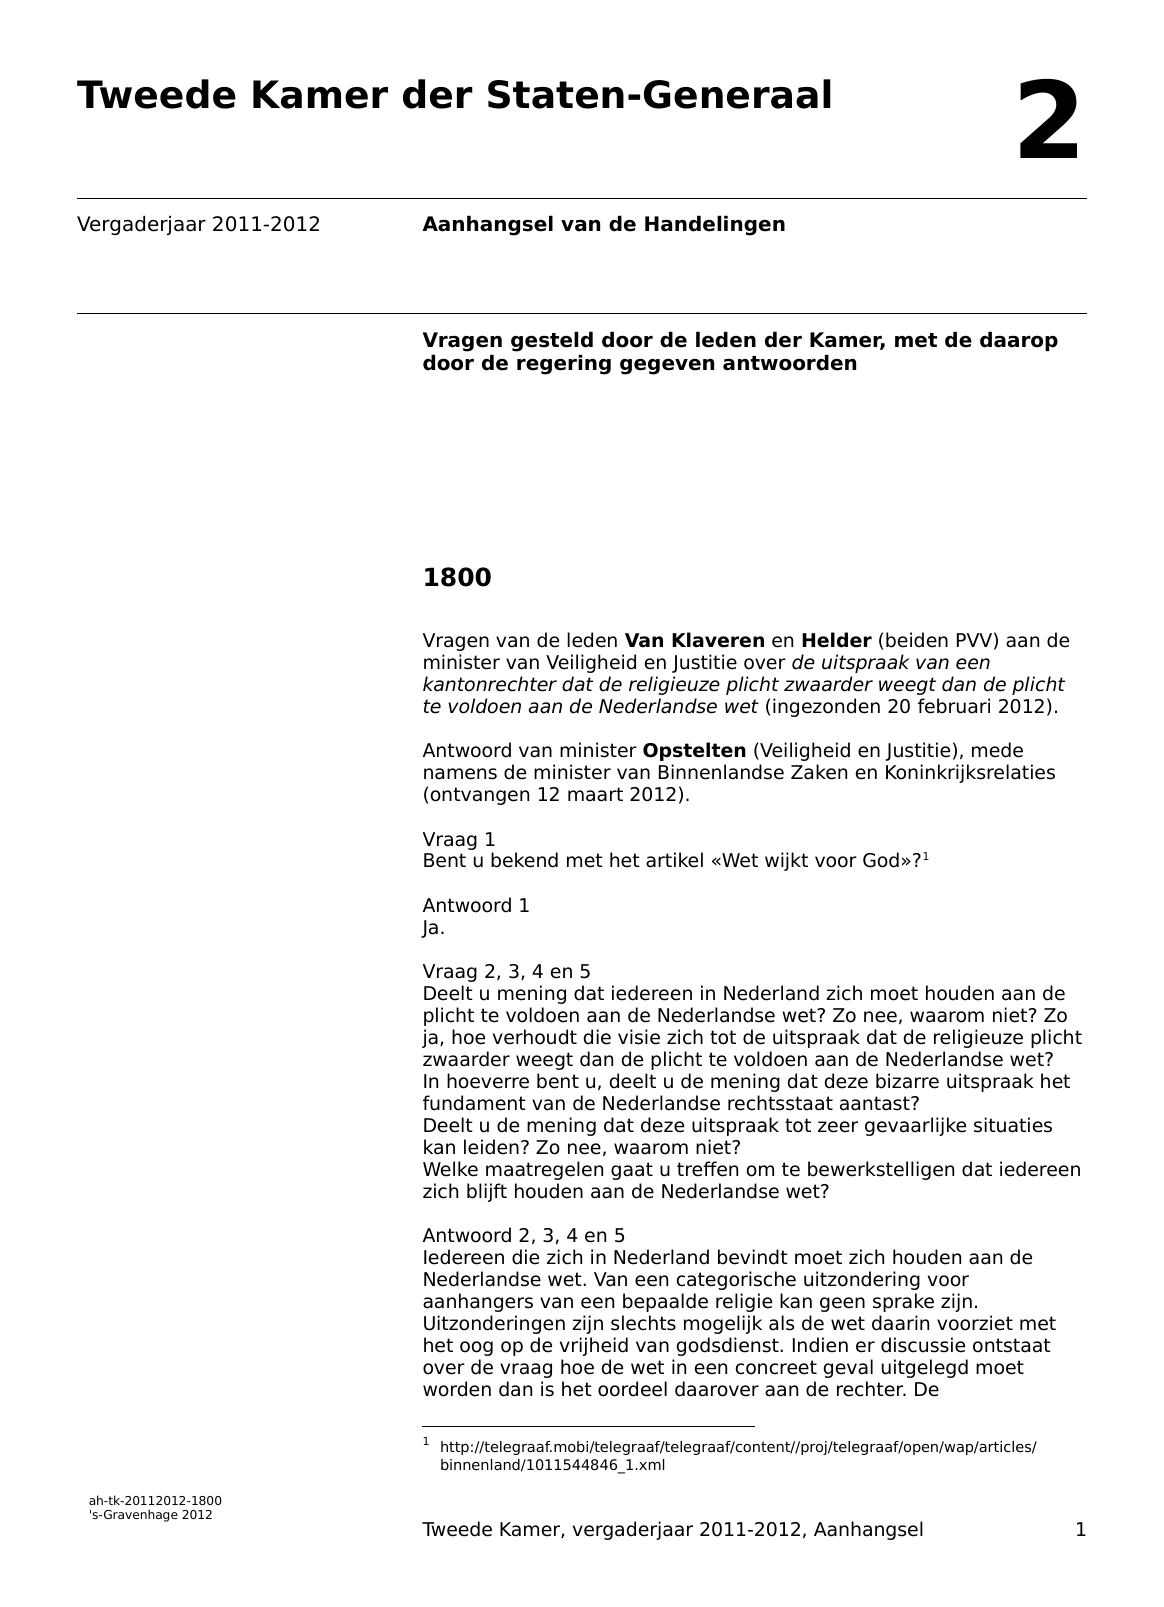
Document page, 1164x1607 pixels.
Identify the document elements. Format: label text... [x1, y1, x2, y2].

text Antwoord 1 [422, 894, 1087, 917]
table_header 2 [886, 59, 1087, 198]
text Welke maatregelen gaat u treffen om te bewerkstelligen dat iedereen zich blijft houden aan de Nederlandse wet? [422, 1158, 1087, 1202]
text http://telegraaf.mobi/telegraaf/telegraaf/content//proj/telegraaf/open/wap/articles/binnenland/1011544846_1.xml [422, 1435, 1087, 1474]
text Ja. [422, 917, 1087, 938]
table_cell Vergaderjaar 2011-2012 [77, 199, 422, 313]
text Iedereen die zich in Nederland bevindt moet zich houden aan de Nederlandse wet. Van een categorische uitzondering voor aanhangers van een bepaalde religie kan geen sprake zijn. Uitzonderingen zijn slechts mogelijk als de wet daarin voorziet met het oog op de vrijheid van godsdienst. Indien er discussie ontstaat over de vraag hoe de wet in een concreet geval uitgelegd moet worden dan is het oordeel daarover aan de rechter. De [422, 1247, 1087, 1401]
table_header Tweede Kamer der Staten-Generaal [77, 59, 886, 198]
text Deelt u de mening dat deze uitspraak tot zeer gevaarlijke situaties kan leiden? Zo nee, waarom niet? [422, 1114, 1087, 1158]
text Vraag 2, 3, 4 en 5 [422, 961, 1087, 983]
text 's-Gravenhage 2012 [88, 1508, 323, 1522]
table_cell [77, 314, 422, 375]
table_cell Aanhangsel van de Handelingen [422, 199, 1087, 313]
text Antwoord 2, 3, 4 en 5 [422, 1225, 1087, 1247]
text Bent u bekend met het artikel «Wet wijkt voor God»? [422, 850, 1087, 872]
text In hoeverre bent u, deelt u de mening dat deze bizarre uitspraak het fundament van de Nederlandse rechtsstaat aantast? [422, 1071, 1087, 1114]
text Vragen van de leden Van Klaveren en Helder (beiden PVV) aan de minister van Veiligheid en Justitie over de uitspraak van een kantonrechter dat de religieuze plicht zwaarder weegt dan de plicht te voldoen aan de Nederlandse wet (ingezonden 20 februari 2012). [422, 630, 1087, 718]
table_cell Vragen gesteld door de leden der Kamer, met de daarop door de regering gegeven antwoorden [422, 314, 1087, 375]
text Vraag 1 [422, 828, 1087, 850]
text 1800 [422, 563, 1087, 592]
text Antwoord van minister Opstelten (Veiligheid en Justitie), mede namens de minister van Binnenlandse Zaken en Koninkrijksrelaties (ontvangen 12 maart 2012). [422, 740, 1087, 806]
text Deelt u mening dat iedereen in Nederland zich moet houden aan de plicht te voldoen aan de Nederlandse wet? Zo nee, waarom niet? Zo ja, hoe verhoudt die visie zich tot de uitspraak dat de religieuze plicht zwaarder weegt dan de plicht te voldoen aan de Nederlandse wet? [422, 983, 1087, 1071]
text ah-tk-20112012-1800 [88, 1494, 323, 1508]
